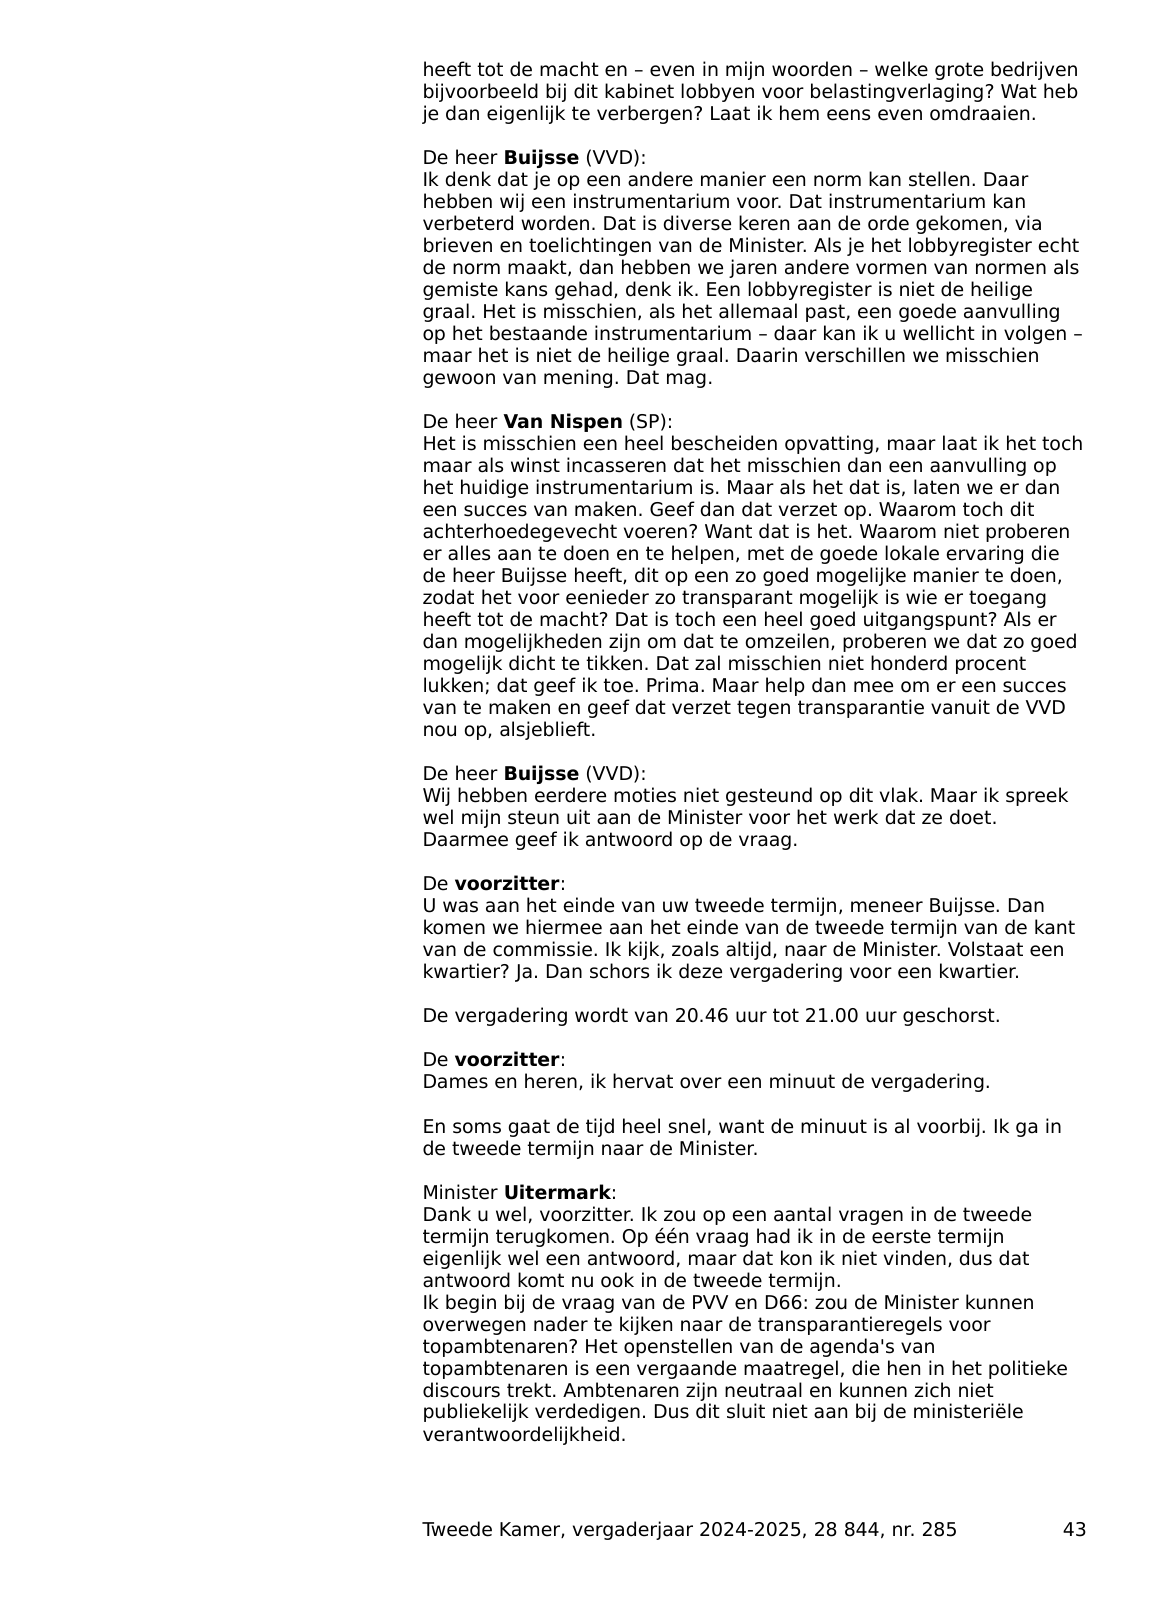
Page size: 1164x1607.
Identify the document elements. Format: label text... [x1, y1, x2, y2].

text Dames en heren, ik hervat over een minuut de vergadering. [422, 1071, 1087, 1093]
text De voorzitter: [422, 1049, 1087, 1071]
text De heer Buijsse (VVD): [422, 147, 1087, 169]
text Wij hebben eerdere moties niet gesteund op dit vlak. Maar ik spreek wel mijn steun uit aan de Minister voor het werk dat ze doet. Daarmee geef ik antwoord op de vraag. [422, 785, 1087, 851]
text Het is misschien een heel bescheiden opvatting, maar laat ik het toch maar als winst incasseren dat het misschien dan een aanvulling op het huidige instrumentarium is. Maar als het dat is, laten we er dan een succes van maken. Geef dan dat verzet op. Waarom toch dit achterhoedegevecht voeren? Want dat is het. Waarom niet proberen er alles aan te doen en te helpen, met de goede lokale ervaring die de heer Buijsse heeft, dit op een zo goed mogelijke manier te doen, zodat het voor eenieder zo transparant mogelijk is wie er toegang heeft tot de macht? Dat is toch een heel goed uitgangspunt? Als er dan mogelijkheden zijn om dat te omzeilen, proberen we dat zo goed mogelijk dicht te tikken. Dat zal misschien niet honderd procent lukken; dat geef ik toe. Prima. Maar help dan mee om er een succes van te maken en geef dat verzet tegen transparantie vanuit de VVD nou op, alsjeblieft. [422, 433, 1087, 741]
text De heer Buijsse (VVD): [422, 763, 1087, 785]
text heeft tot de macht en – even in mijn woorden – welke grote bedrijven bijvoorbeeld bij dit kabinet lobbyen voor belastingverlaging? Wat heb je dan eigenlijk te verbergen? Laat ik hem eens even omdraaien. [422, 59, 1087, 125]
text Dank u wel, voorzitter. Ik zou op een aantal vragen in de tweede termijn terugkomen. Op één vraag had ik in de eerste termijn eigenlijk wel een antwoord, maar dat kon ik niet vinden, dus dat antwoord komt nu ook in de tweede termijn. [422, 1204, 1087, 1292]
text De heer Van Nispen (SP): [422, 411, 1087, 433]
text U was aan het einde van uw tweede termijn, meneer Buijsse. Dan komen we hiermee aan het einde van de tweede termijn van de kant van de commissie. Ik kijk, zoals altijd, naar de Minister. Volstaat een kwartier? Ja. Dan schors ik deze vergadering voor een kwartier. [422, 895, 1087, 983]
text De voorzitter: [422, 873, 1087, 895]
text Ik begin bij de vraag van de PVV en D66: zou de Minister kunnen overwegen nader te kijken naar de transparantieregels voor topambtenaren? Het openstellen van de agenda's van topambtenaren is een vergaande maatregel, die hen in het politieke discours trekt. Ambtenaren zijn neutraal en kunnen zich niet publiekelijk verdedigen. Dus dit sluit niet aan bij de ministeriële verantwoordelijkheid. [422, 1292, 1087, 1445]
text En soms gaat de tijd heel snel, want de minuut is al voorbij. Ik ga in de tweede termijn naar de Minister. [422, 1116, 1087, 1159]
text Minister Uitermark: [422, 1182, 1087, 1204]
text Ik denk dat je op een andere manier een norm kan stellen. Daar hebben wij een instrumentarium voor. Dat instrumentarium kan verbeterd worden. Dat is diverse keren aan de orde gekomen, via brieven en toelichtingen van de Minister. Als je het lobbyregister echt de norm maakt, dan hebben we jaren andere vormen van normen als gemiste kans gehad, denk ik. Een lobbyregister is niet de heilige graal. Het is misschien, als het allemaal past, een goede aanvulling op het bestaande instrumentarium – daar kan ik u wellicht in volgen – maar het is niet de heilige graal. Daarin verschillen we misschien gewoon van mening. Dat mag. [422, 169, 1087, 389]
text De vergadering wordt van 20.46 uur tot 21.00 uur geschorst. [422, 1005, 1087, 1027]
